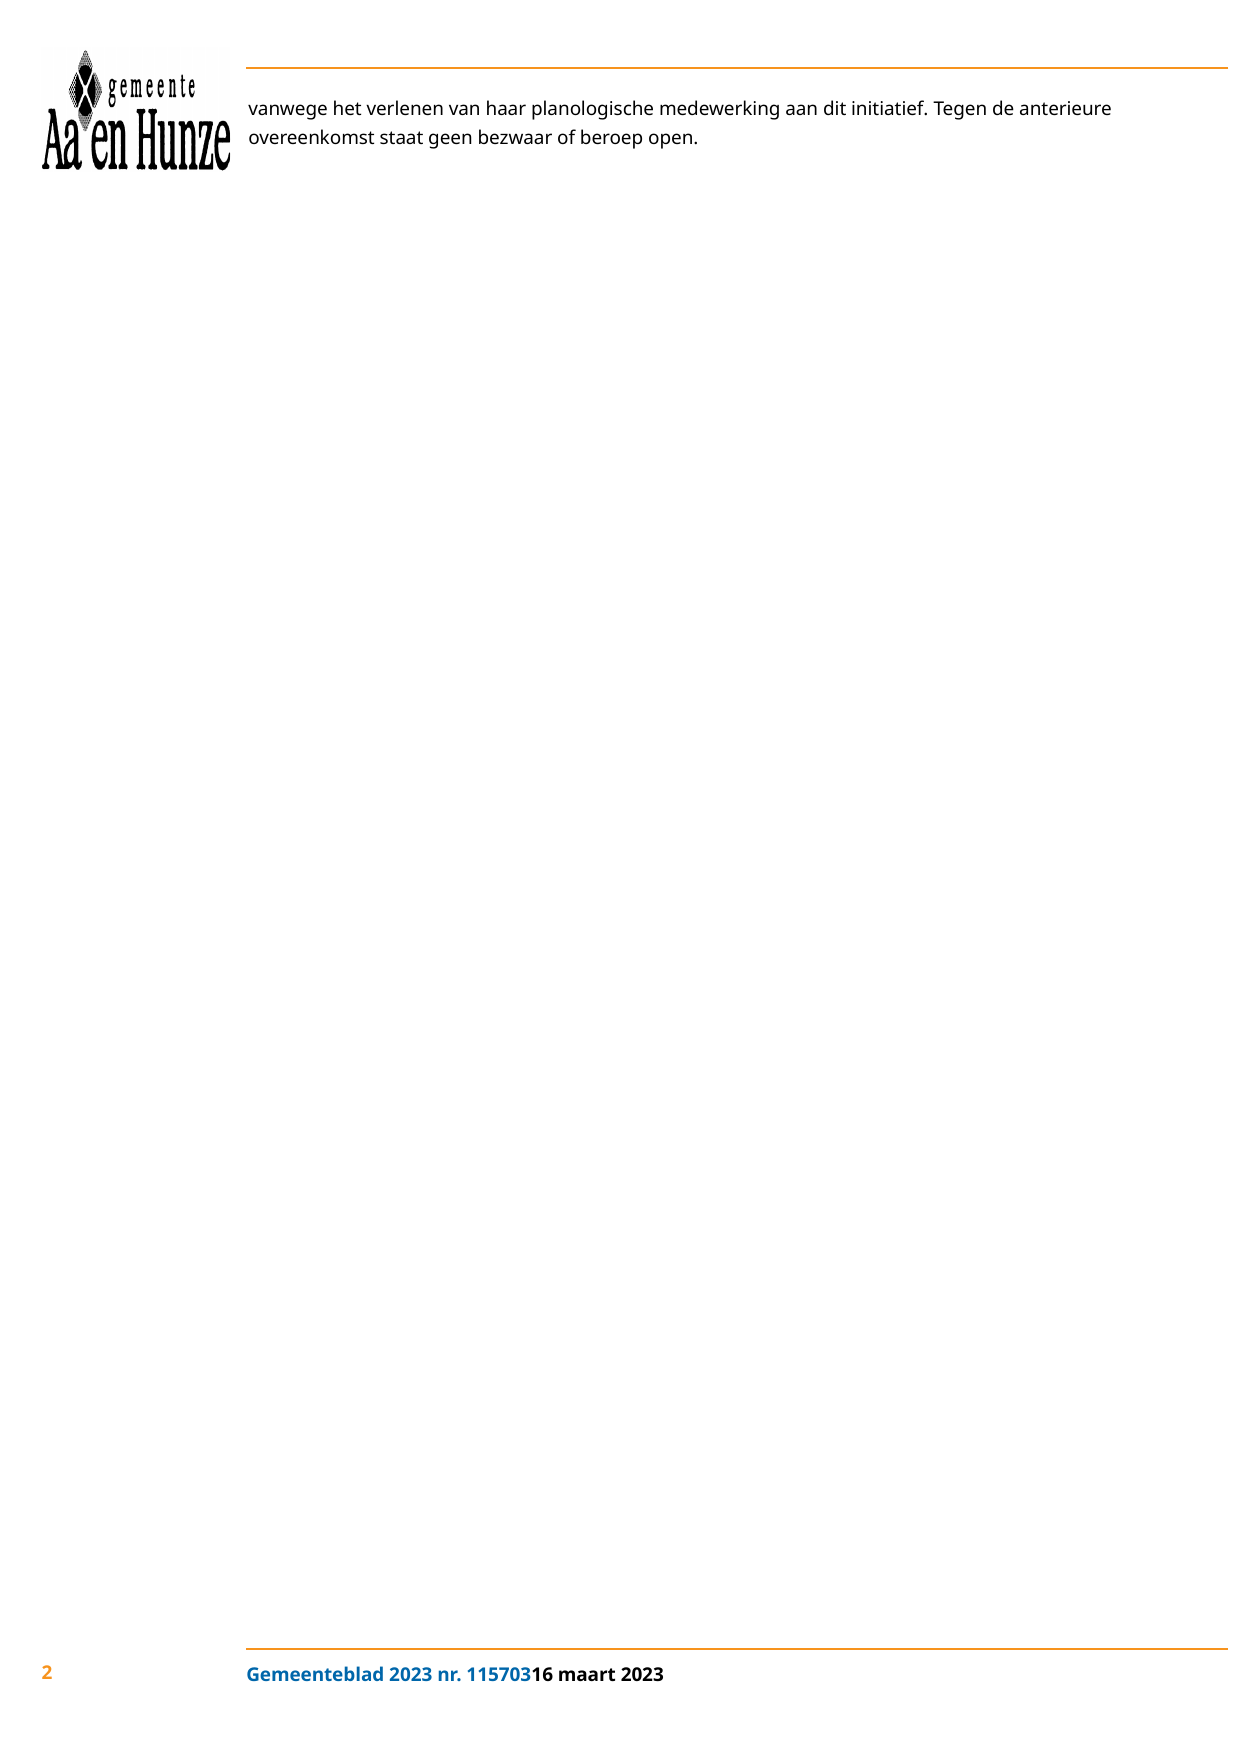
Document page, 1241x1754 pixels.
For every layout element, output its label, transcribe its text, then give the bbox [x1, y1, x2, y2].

picture [41, 47, 231, 172]
text vanwege het verlenen van haar planologische medewerking aan dit initiatief. Tegen de anterieure overeenkomst staat geen bezwaar of beroep open. [248, 95, 1152, 150]
